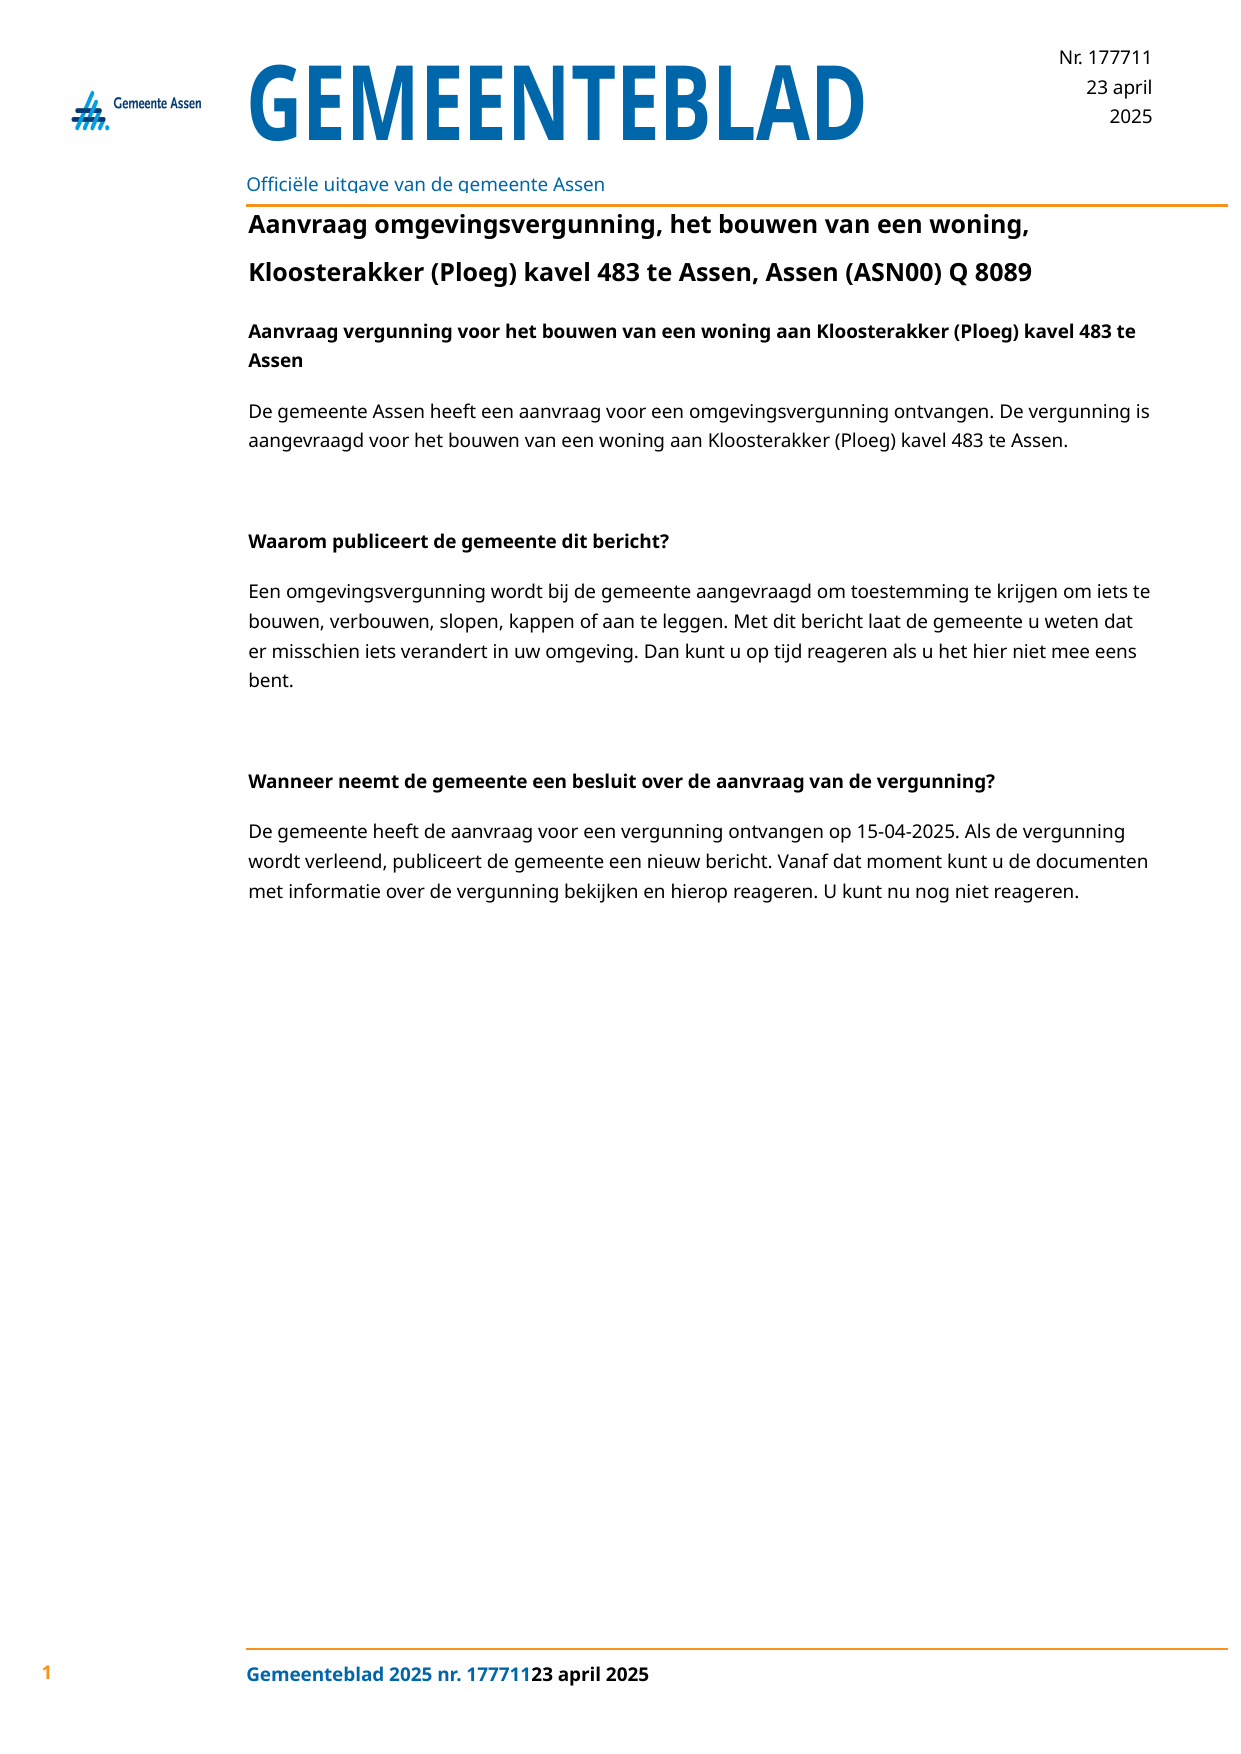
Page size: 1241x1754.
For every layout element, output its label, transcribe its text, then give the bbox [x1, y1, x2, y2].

text Aanvraag omgevingsvergunning, het bouwen van een woning, Kloosterakker (Ploeg) kavel 483 te Assen, Assen (ASN00) Q 8089 [248, 207, 1152, 288]
text Aanvraag vergunning voor het bouwen van een woning aan Kloosterakker (Ploeg) kavel 483 te Assen [248, 318, 1152, 373]
text Wanneer neemt de gemeente een besluit over de aanvraag van de vergunning? [248, 768, 1152, 794]
picture [41, 47, 231, 172]
text Waarom publiceert de gemeente dit bericht? [248, 528, 1152, 554]
text Een omgevingsvergunning wordt bij de gemeente aangevraagd om toestemming te krijgen om iets te bouwen, verbouwen, slopen, kappen of aan te leggen. Met dit bericht laat de gemeente u weten dat er misschien iets verandert in uw omgeving. Dan kunt u op tijd reageren als u het hier niet mee eens bent. [248, 579, 1152, 693]
text De gemeente heeft de aanvraag voor een vergunning ontvangen op 15-04-2025. Als de vergunning wordt verleend, publiceert de gemeente een nieuw bericht. Vanaf dat moment kunt u de documenten met informatie over de vergunning bekijken en hierop reageren. U kunt nu nog niet reageren. [248, 819, 1152, 904]
text De gemeente Assen heeft een aanvraag voor een omgevingsvergunning ontvangen. De vergunning is aangevraagd voor het bouwen van een woning aan Kloosterakker (Ploeg) kavel 483 te Assen. [248, 398, 1152, 453]
